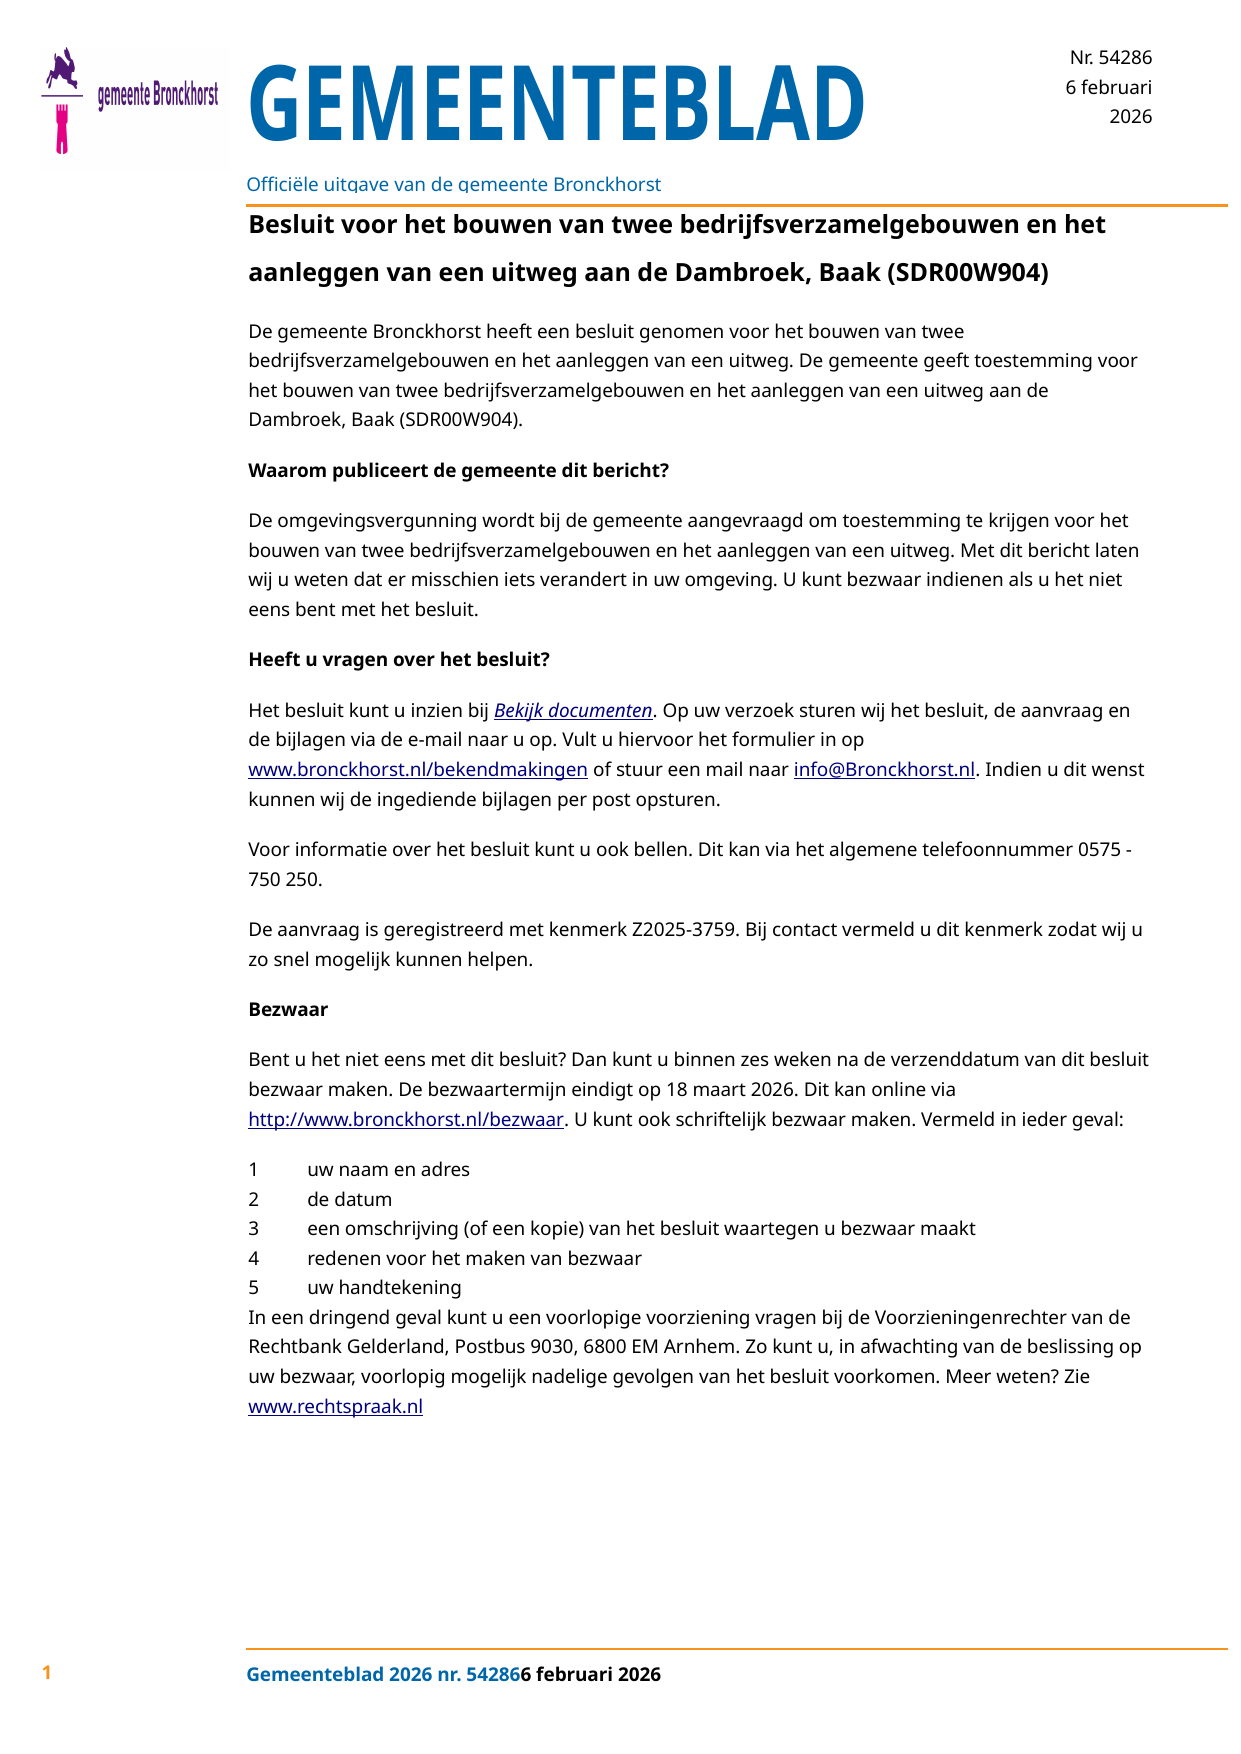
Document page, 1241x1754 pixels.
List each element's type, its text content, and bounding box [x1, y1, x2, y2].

text De aanvraag is geregistreerd met kenmerk Z2025-3759. Bij contact vermeld u dit kenmerk zodat wij u zo snel mogelijk kunnen helpen. [248, 916, 1152, 972]
text De omgevingsvergunning wordt bij de gemeente aangevraagd om toestemming te krijgen voor het bouwen van twee bedrijfsverzamelgebouwen en het aanleggen van een uitweg. Met dit bericht laten wij u weten dat er misschien iets verandert in uw omgeving. U kunt bezwaar indienen als u het niet eens bent met het besluit. [248, 507, 1152, 622]
text De gemeente Bronckhorst heeft een besluit genomen voor het bouwen van twee bedrijfsverzamelgebouwen en het aanleggen van een uitweg. De gemeente geeft toestemming voor het bouwen van twee bedrijfsverzamelgebouwen en het aanleggen van een uitweg aan de Dambroek, Baak (SDR00W904). [248, 318, 1152, 432]
text Heeft u vragen over het besluit? [248, 647, 1152, 672]
list redenen voor het maken van bezwaar [248, 1245, 1152, 1271]
list een omschrijving (of een kopie) van het besluit waartegen u bezwaar maakt [248, 1215, 1152, 1241]
text Het besluit kunt u inzien bij Bekijk documenten. Op uw verzoek sturen wij het besluit, de aanvraag en de bijlagen via de e-mail naar u op. Vult u hiervoor het formulier in op www.bronckhorst.nl/bekendmakingen of stuur een mail naar info@Bronckhorst.nl. Indien u dit wenst kunnen wij de ingediende bijlagen per post opsturen. [248, 697, 1152, 812]
list uw naam en adres [248, 1156, 1152, 1182]
list de datum [248, 1186, 1152, 1212]
text Bent u het niet eens met dit besluit? Dan kunt u binnen zes weken na de verzenddatum van dit besluit bezwaar maken. De bezwaartermijn eindigt op 18 maart 2026. Dit kan online via http://www.bronckhorst.nl/bezwaar. U kunt ook schriftelijk bezwaar maken. Vermeld in ieder geval: [248, 1047, 1152, 1132]
text Besluit voor het bouwen van twee bedrijfsverzamelgebouwen en het aanleggen van een uitweg aan de Dambroek, Baak (SDR00W904) [248, 207, 1152, 288]
text Waarom publiceert de gemeente dit bericht? [248, 457, 1152, 483]
text Voor informatie over het besluit kunt u ook bellen. Dit kan via het algemene telefoonnummer 0575 - 750 250. [248, 836, 1152, 892]
list uw handtekening [248, 1274, 1152, 1300]
text In een dringend geval kunt u een voorlopige voorziening vragen bij de Voorzieningenrechter van de Rechtbank Gelderland, Postbus 9030, 6800 EM Arnhem. Zo kunt u, in afwachting van de beslissing op uw bezwaar, voorlopig mogelijk nadelige gevolgen van het besluit voorkomen. Meer weten? Zie www.rechtspraak.nl [248, 1304, 1152, 1419]
text Bezwaar [248, 996, 1152, 1022]
picture [41, 47, 231, 172]
